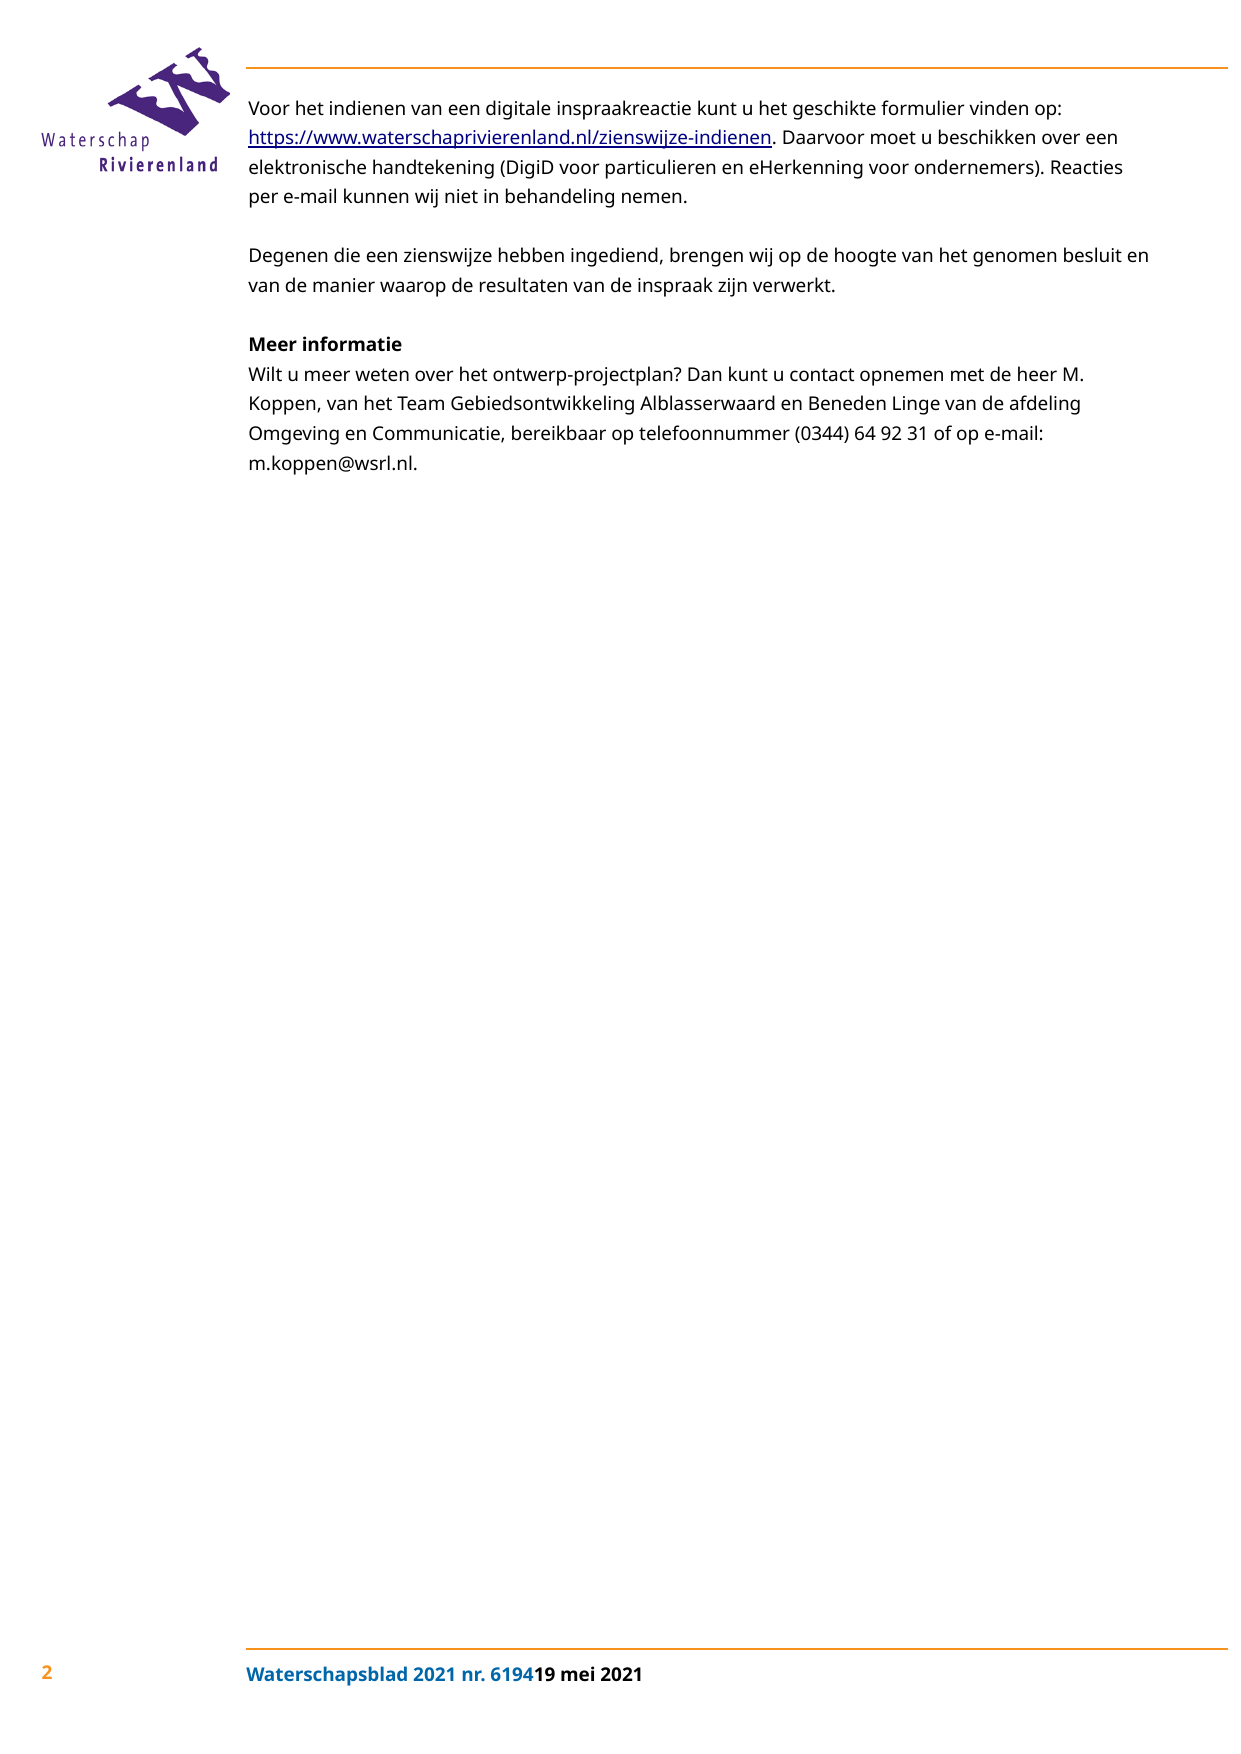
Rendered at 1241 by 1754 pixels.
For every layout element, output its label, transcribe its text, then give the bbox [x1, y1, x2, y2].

picture [41, 47, 231, 172]
text Wilt u meer weten over het ontwerp-projectplan? Dan kunt u contact opnemen met de heer M. Koppen, van het Team Gebiedsontwikkeling Alblasserwaard en Beneden Linge van de afdeling Omgeving en Communicatie, bereikbaar op telefoonnummer (0344) 64 92 31 of op e-mail: m.koppen@wsrl.nl. [248, 361, 1152, 476]
text Degenen die een zienswijze hebben ingediend, brengen wij op de hoogte van het genomen besluit en van de manier waarop de resultaten van de inspraak zijn verwerkt. [248, 243, 1152, 298]
text Voor het indienen van een digitale inspraakreactie kunt u het geschikte formulier vinden op: https://www.waterschaprivierenland.nl/zienswijze-indienen. Daarvoor moet u beschikken over een elektronische handtekening (DigiD voor particulieren en eHerkenning voor ondernemers). Reacties per e-mail kunnen wij niet in behandeling nemen. [248, 95, 1152, 209]
text Meer informatie [248, 331, 1152, 357]
